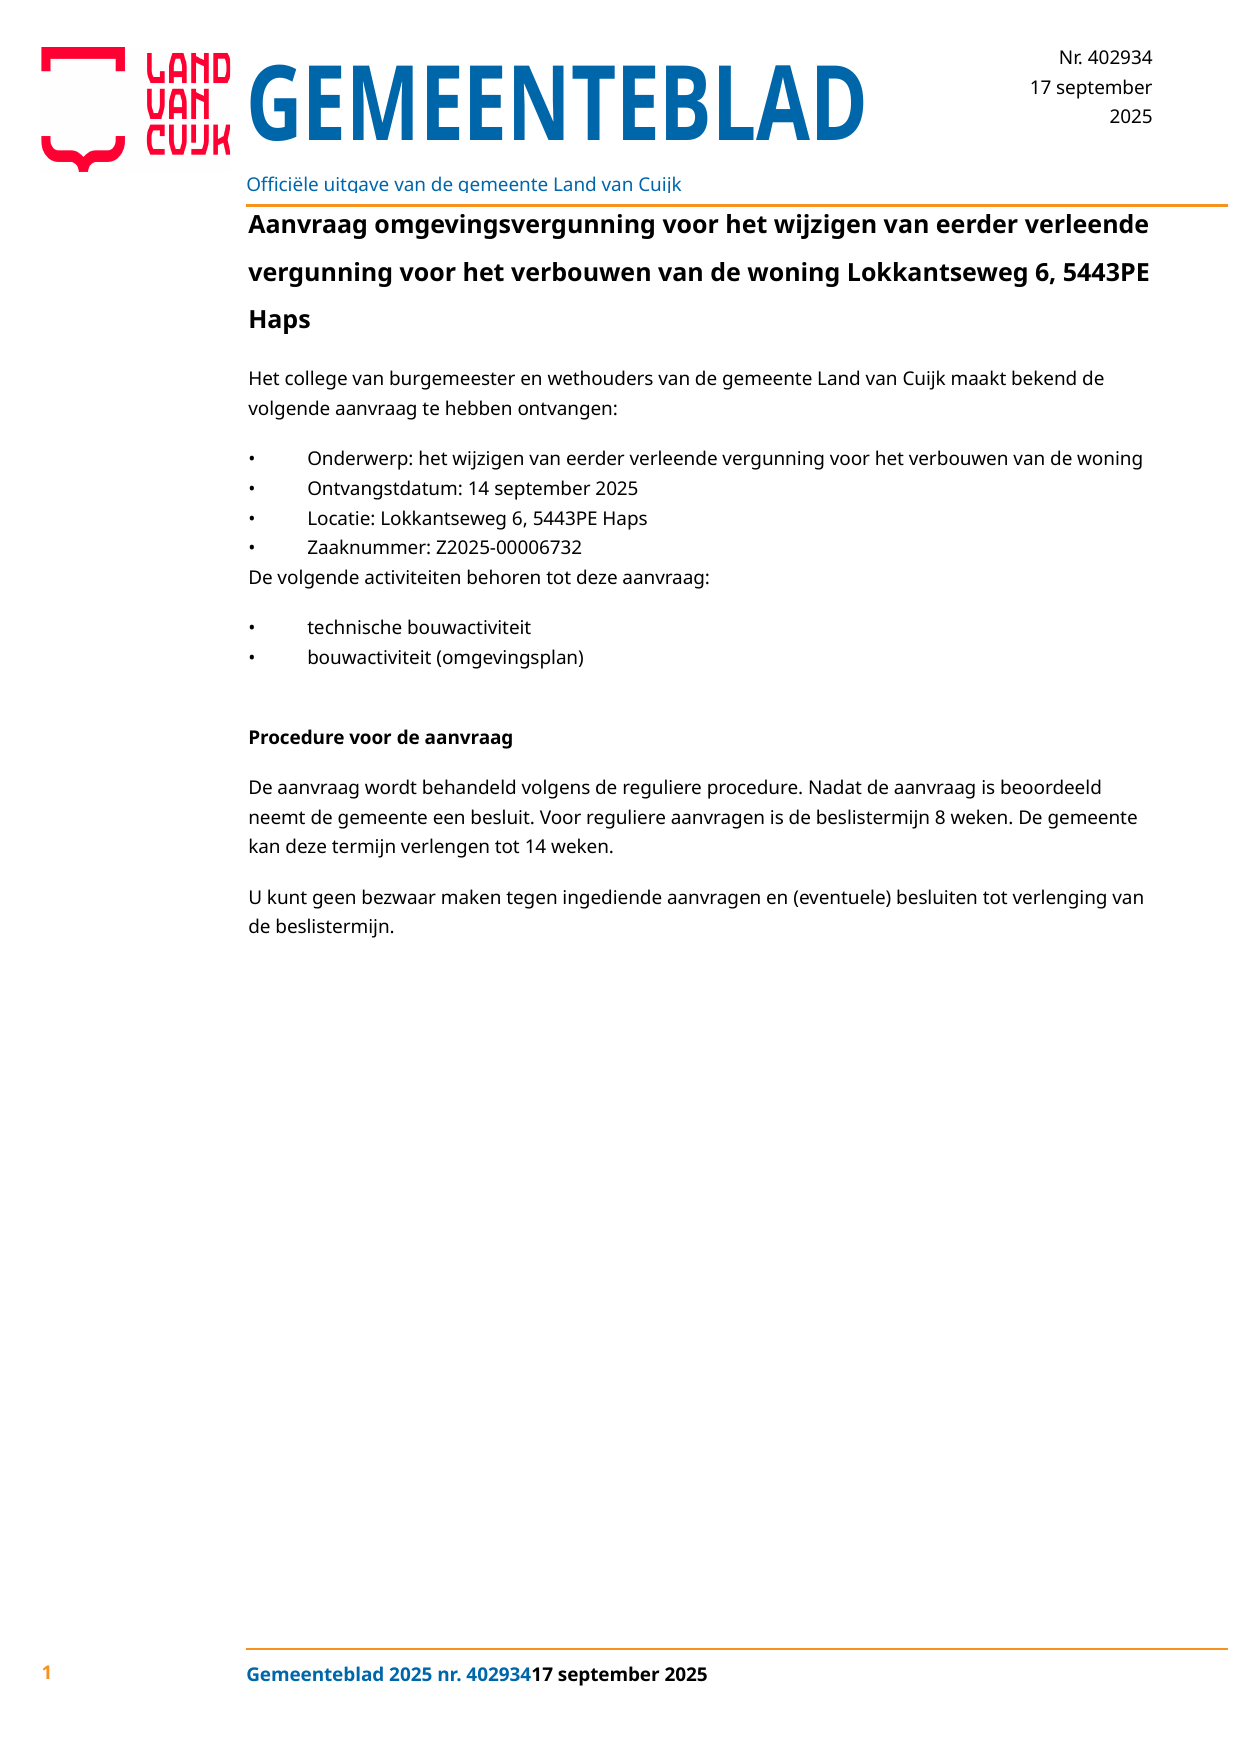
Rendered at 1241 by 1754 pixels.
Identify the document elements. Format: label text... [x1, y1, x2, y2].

text Procedure voor de aanvraag [248, 724, 1152, 749]
text De volgende activiteiten behoren tot deze aanvraag: [248, 564, 1152, 589]
list Onderwerp: het wijzigen van eerder verleende vergunning voor het verbouwen van de woning [248, 446, 1152, 471]
list technische bouwactiviteit [248, 614, 1152, 640]
list bouwactiviteit (omgevingsplan) [248, 644, 1152, 669]
picture [41, 47, 231, 172]
list Zaaknummer: Z2025-00006732 [248, 534, 1152, 560]
text U kunt geen bezwaar maken tegen ingediende aanvragen en (eventuele) besluiten tot verlenging van de beslistermijn. [248, 884, 1152, 939]
text De aanvraag wordt behandeld volgens de reguliere procedure. Nadat de aanvraag is beoordeeld neemt de gemeente een besluit. Voor reguliere aanvragen is de beslistermijn 8 weken. De gemeente kan deze termijn verlengen tot 14 weken. [248, 774, 1152, 859]
text Het college van burgemeester en wethouders van de gemeente Land van Cuijk maakt bekend de volgende aanvraag te hebben ontvangen: [248, 366, 1152, 421]
list Ontvangstdatum: 14 september 2025 [248, 475, 1152, 501]
list Locatie: Lokkantseweg 6, 5443PE Haps [248, 505, 1152, 530]
text Aanvraag omgevingsvergunning voor het wijzigen van eerder verleende vergunning voor het verbouwen van de woning Lokkantseweg 6, 5443PE Haps [248, 207, 1152, 336]
